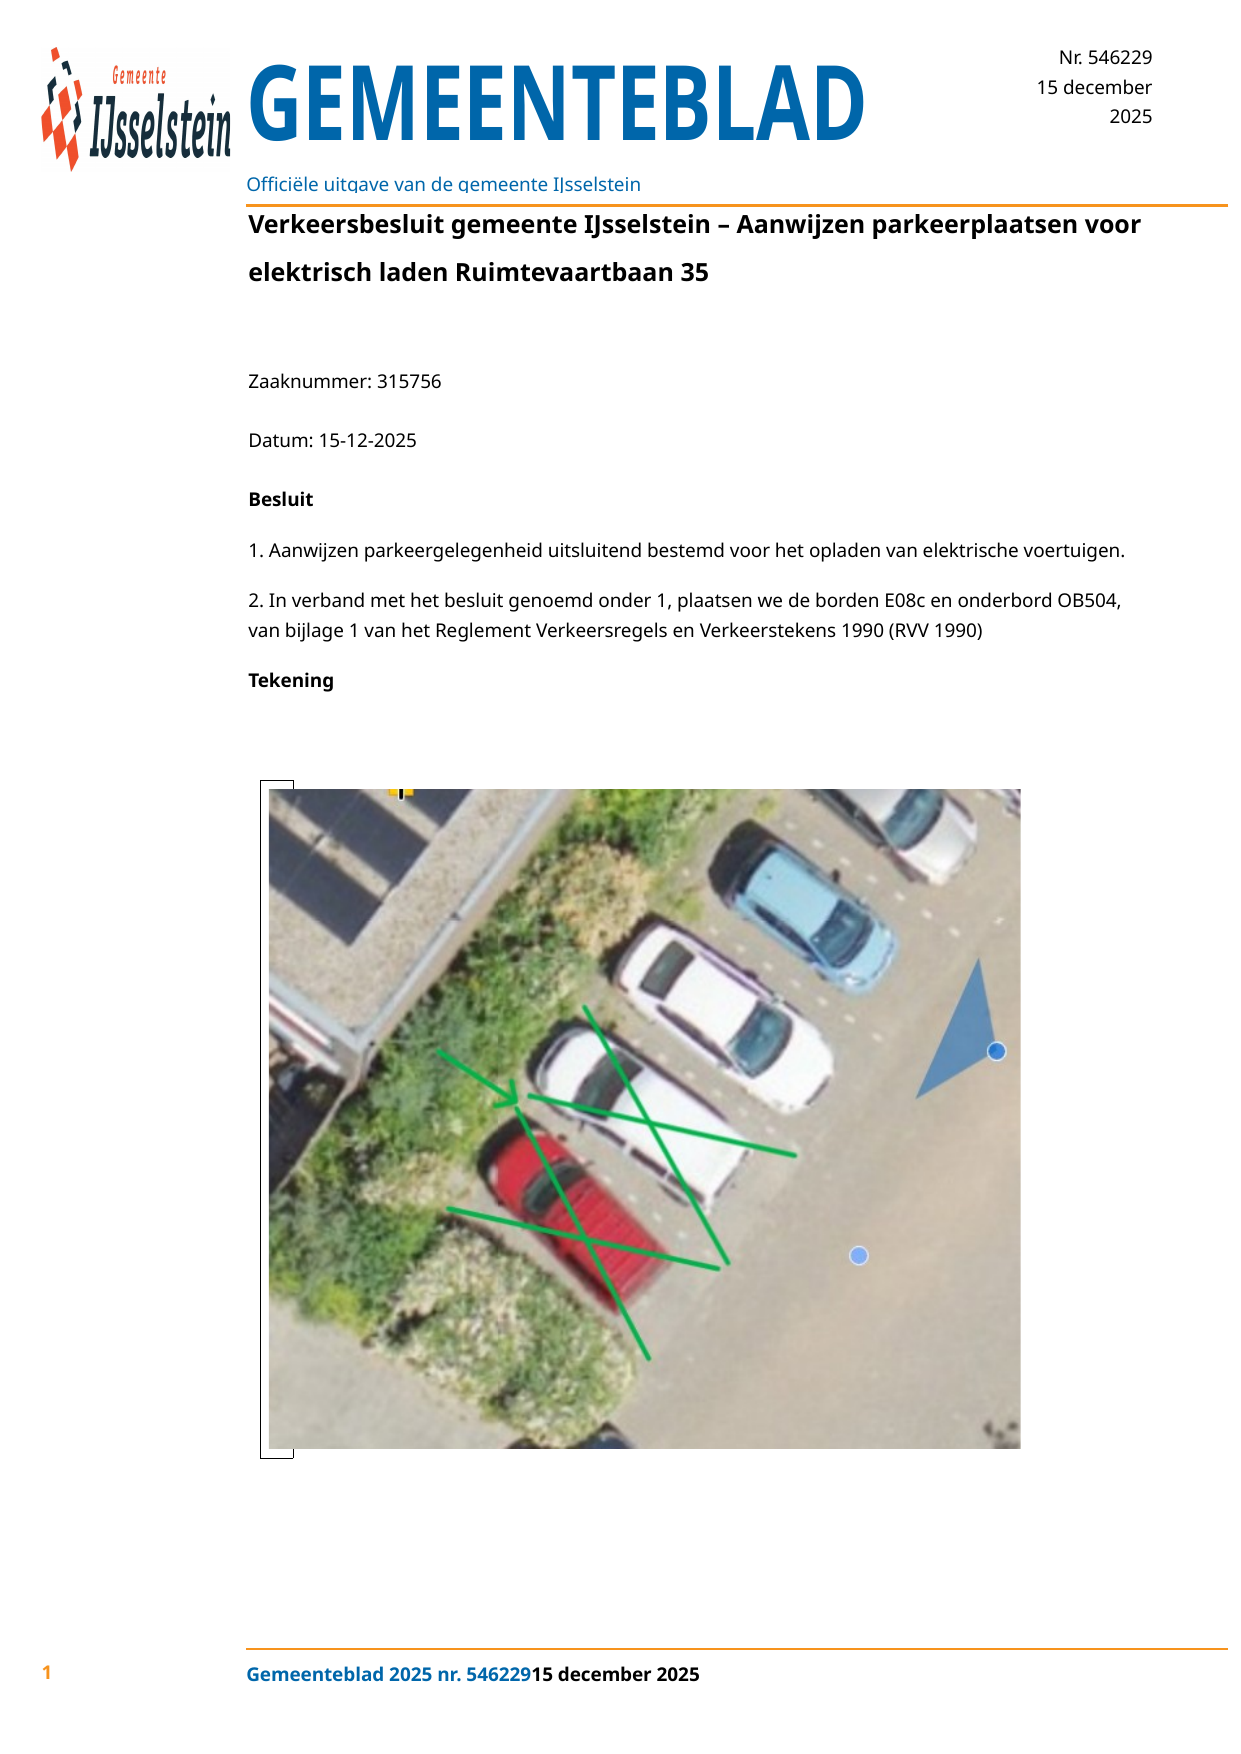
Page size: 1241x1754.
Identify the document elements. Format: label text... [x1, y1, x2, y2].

text Verkeersbesluit gemeente IJsselstein – Aanwijzen parkeerplaatsen voor elektrisch laden Ruimtevaartbaan 35 [248, 207, 1152, 288]
text 1. Aanwijzen parkeergelegenheid uitsluitend bestemd voor het opladen van elektrische voertuigen. [248, 537, 1152, 563]
text Besluit [248, 487, 1152, 512]
picture [268, 789, 1021, 1449]
text Tekening [248, 667, 1152, 693]
text Datum: 15-12-2025 [248, 427, 1152, 453]
text 2. In verband met het besluit genoemd onder 1, plaatsen we de borden E08c en onderbord OB504, van bijlage 1 van het Reglement Verkeersregels en Verkeerstekens 1990 (RVV 1990) [248, 587, 1152, 643]
picture [41, 47, 231, 172]
text Zaaknummer: 315756 [248, 368, 1152, 394]
